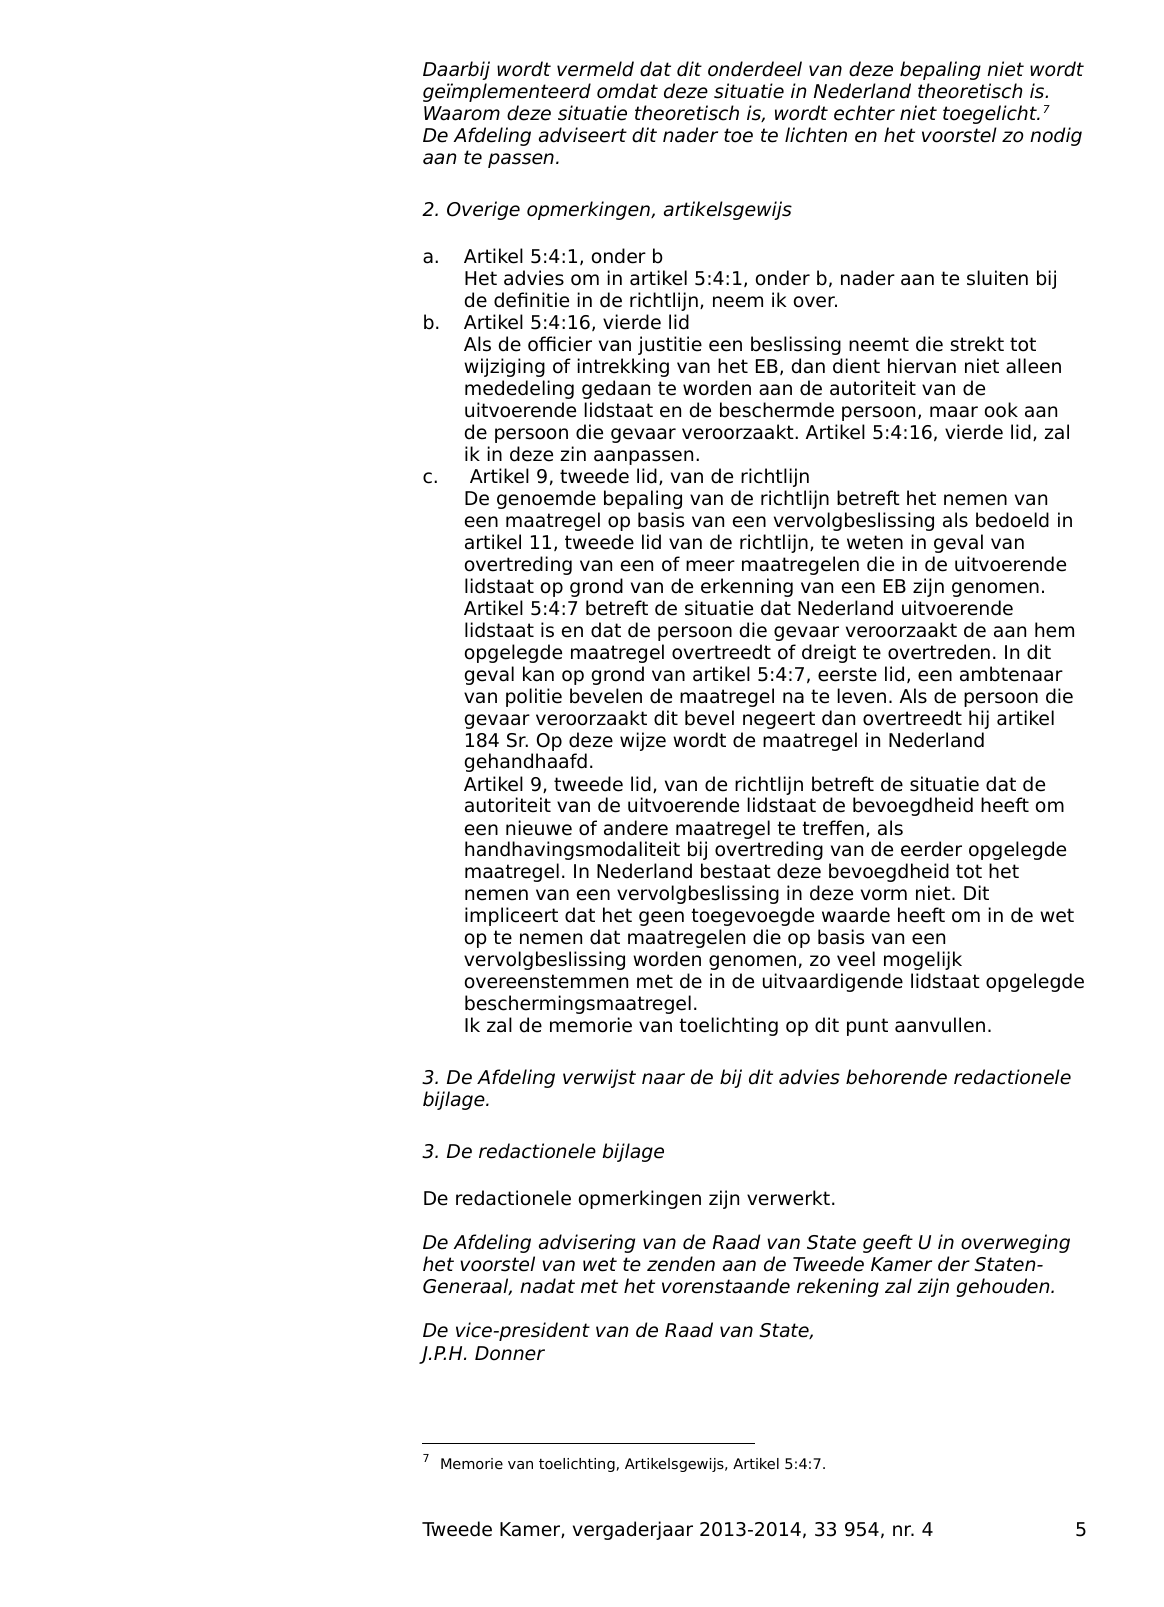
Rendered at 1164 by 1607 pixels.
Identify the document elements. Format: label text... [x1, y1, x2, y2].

text c. Artikel 9, tweede lid, van de richtlijn [422, 466, 1087, 488]
text a. Artikel 5:4:1, onder b [422, 246, 1087, 268]
text De Afdeling advisering van de Raad van State geeft U in overweging het voorstel van wet te zenden aan de Tweede Kamer der Staten-Generaal, nadat met het vorenstaande rekening zal zijn gehouden. [422, 1232, 1087, 1298]
text De redactionele opmerkingen zijn verwerkt. [422, 1188, 1087, 1210]
text J.P.H. Donner [422, 1342, 1087, 1364]
text Daarbij wordt vermeld dat dit onderdeel van deze bepaling niet wordt geïmplementeerd omdat deze situatie in Nederland theoretisch is. Waarom deze situatie theoretisch is, wordt echter niet toegelicht. [422, 59, 1087, 125]
text Memorie van toelichting, Artikelsgewijs, Artikel 5:4:7. [422, 1452, 1087, 1474]
text De genoemde bepaling van de richtlijn betreft het nemen van een maatregel op basis van een vervolgbeslissing als bedoeld in artikel 11, tweede lid van de richtlijn, te weten in geval van overtreding van een of meer maatregelen die in de uitvoerende lidstaat op grond van de erkenning van een EB zijn genomen. [464, 488, 1087, 598]
text Het advies om in artikel 5:4:1, onder b, nader aan te sluiten bij de definitie in de richtlijn, neem ik over. [464, 268, 1087, 312]
text Ik zal de memorie van toelichting op dit punt aanvullen. [464, 1015, 1087, 1037]
text De vice-president van de Raad van State, [422, 1320, 1087, 1342]
subtitle 3. De Afdeling verwijst naar de bij dit advies behorende redactionele bijlage. [422, 1067, 1087, 1111]
subtitle 2. Overige opmerkingen, artikelsgewijs [422, 199, 1087, 221]
text Als de officier van justitie een beslissing neemt die strekt tot wijziging of intrekking van het EB, dan dient hiervan niet alleen mededeling gedaan te worden aan de autoriteit van de uitvoerende lidstaat en de beschermde persoon, maar ook aan de persoon die gevaar veroorzaakt. Artikel 5:4:16, vierde lid, zal ik in deze zin aanpassen. [464, 334, 1087, 466]
text Artikel 9, tweede lid, van de richtlijn betreft de situatie dat de autoriteit van de uitvoerende lidstaat de bevoegdheid heeft om een nieuwe of andere maatregel te treffen, als handhavingsmodaliteit bij overtreding van de eerder opgelegde maatregel. In Nederland bestaat deze bevoegdheid tot het nemen van een vervolgbeslissing in deze vorm niet. Dit impliceert dat het geen toegevoegde waarde heeft om in de wet op te nemen dat maatregelen die op basis van een vervolgbeslissing worden genomen, zo veel mogelijk overeenstemmen met de in de uitvaardigende lidstaat opgelegde beschermingsmaatregel. [464, 773, 1087, 1015]
text b. Artikel 5:4:16, vierde lid [422, 312, 1087, 334]
text Artikel 5:4:7 betreft de situatie dat Nederland uitvoerende lidstaat is en dat de persoon die gevaar veroorzaakt de aan hem opgelegde maatregel overtreedt of dreigt te overtreden. In dit geval kan op grond van artikel 5:4:7, eerste lid, een ambtenaar van politie bevelen de maatregel na te leven. Als de persoon die gevaar veroorzaakt dit bevel negeert dan overtreedt hij artikel 184 Sr. Op deze wijze wordt de maatregel in Nederland gehandhaafd. [464, 598, 1087, 773]
text De Afdeling adviseert dit nader toe te lichten en het voorstel zo nodig aan te passen. [422, 125, 1087, 169]
subtitle 3. De redactionele bijlage [422, 1141, 1087, 1163]
